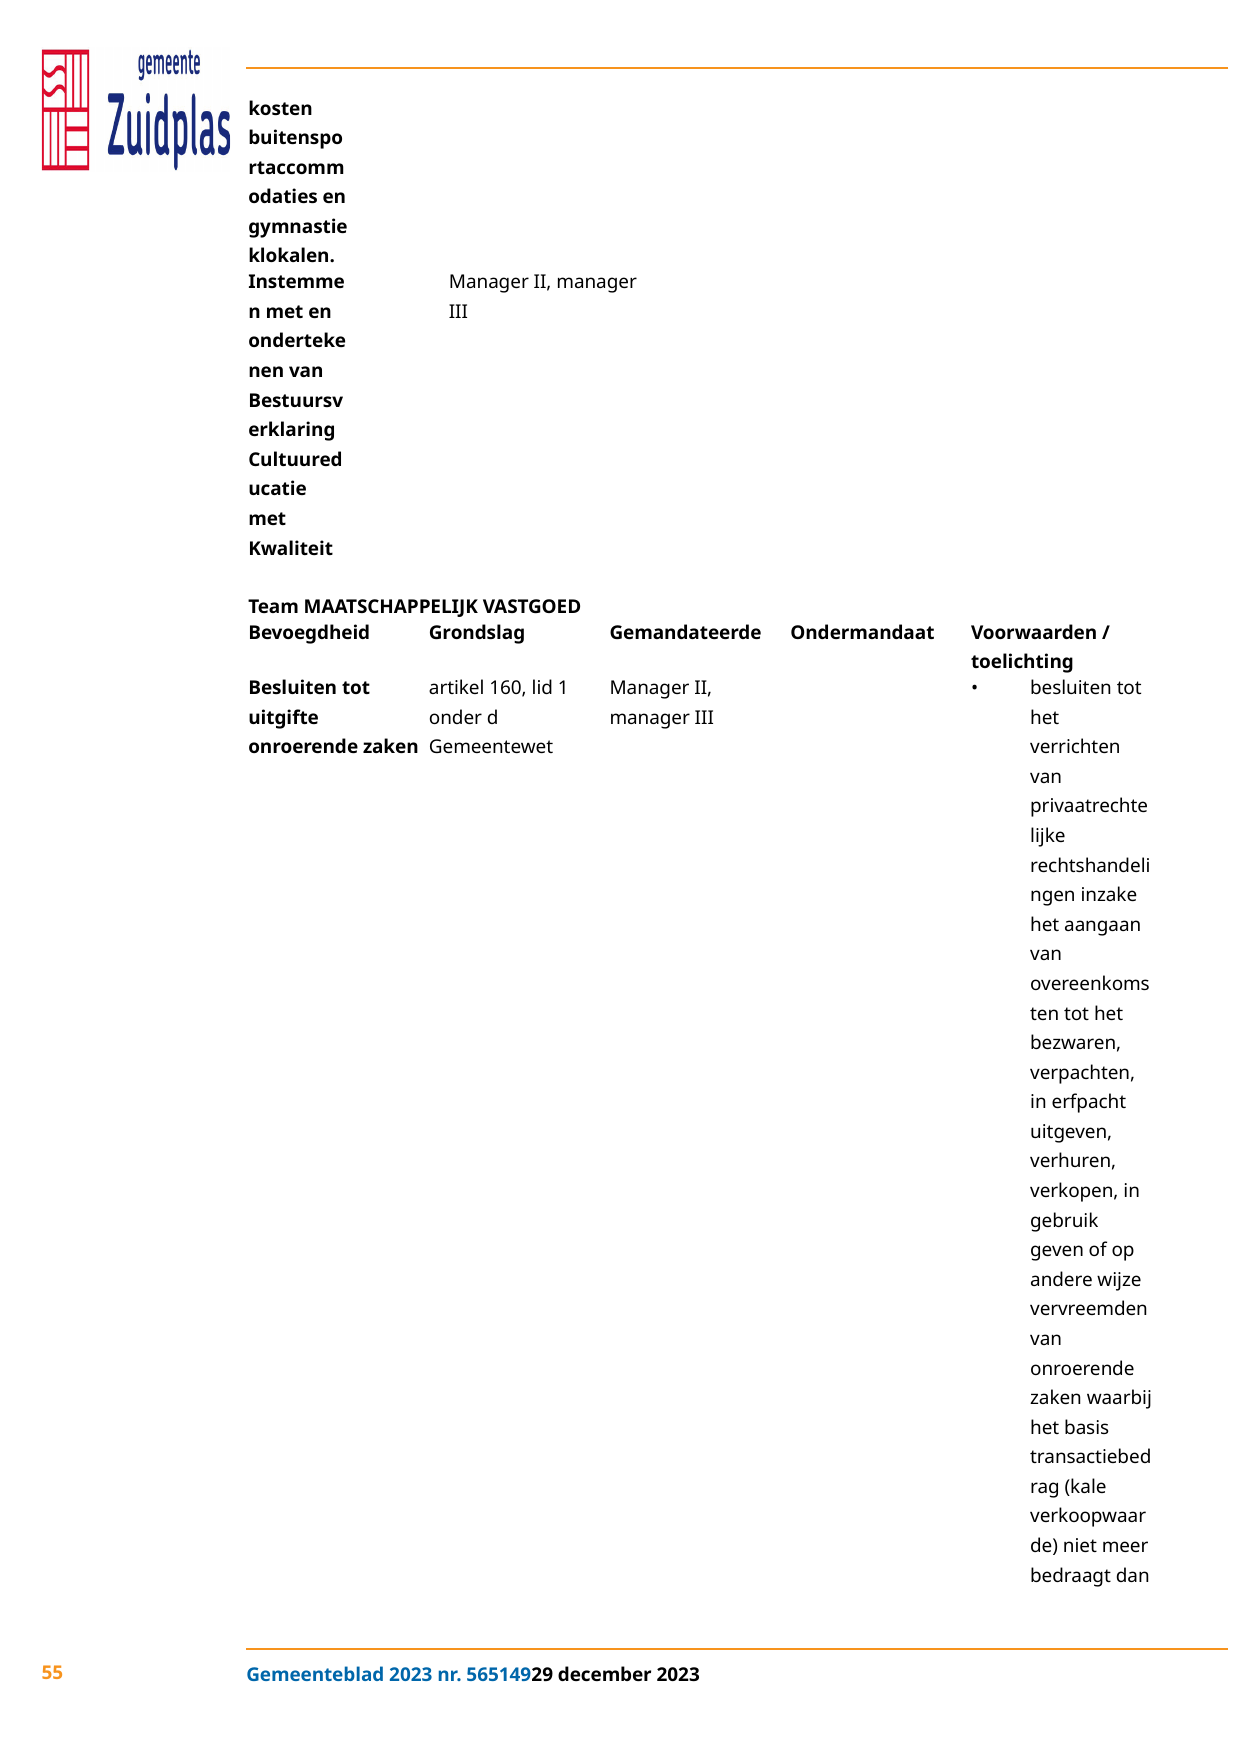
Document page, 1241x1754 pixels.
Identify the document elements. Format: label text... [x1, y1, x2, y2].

picture [41, 47, 231, 172]
table_cell [790, 674, 971, 1588]
table_cell Voorwaarden / toelichting [971, 619, 1152, 674]
table_cell [650, 95, 850, 268]
table_cell [449, 95, 649, 268]
table_cell besluiten tot het verrichten van privaatrechtelijke rechtshandelingen inzake het aangaan van overeenkomsten tot het bezwaren, verpachten, in erfpacht uitgeven, verhuren, verkopen, in gebruik geven of op andere wijze vervreemden van onroerende zaken waarbij het basis transactiebedrag (kale verkoopwaarde) niet meer bedraagt dan [971, 674, 1152, 1588]
table_cell Manager II, manager III [609, 674, 790, 1588]
table_cell [348, 95, 449, 268]
table_cell artikel 160, lid 1 onder d Gemeentewet [429, 674, 609, 1588]
table_cell [348, 269, 449, 560]
table_cell Gemandateerde [609, 619, 790, 674]
table_cell Ondermandaat [790, 619, 971, 674]
table_cell Besluiten tot uitgifte onroerende zaken [248, 674, 429, 1588]
table_cell kosten buitensportaccommodaties en gymnastieklokalen. [248, 95, 348, 268]
table_cell [850, 95, 1152, 268]
table_cell Instemmen met en ondertekenen van Bestuursverklaring Cultuureducatie met Kwaliteit [248, 269, 348, 560]
table_cell [650, 269, 850, 560]
table_header Team MAATSCHAPPELIJK VASTGOED [248, 593, 1152, 619]
table_cell [850, 269, 1152, 560]
table_cell Bevoegdheid [248, 619, 429, 674]
table_cell Grondslag [429, 619, 609, 674]
table_cell Manager II, manager III [449, 269, 649, 560]
